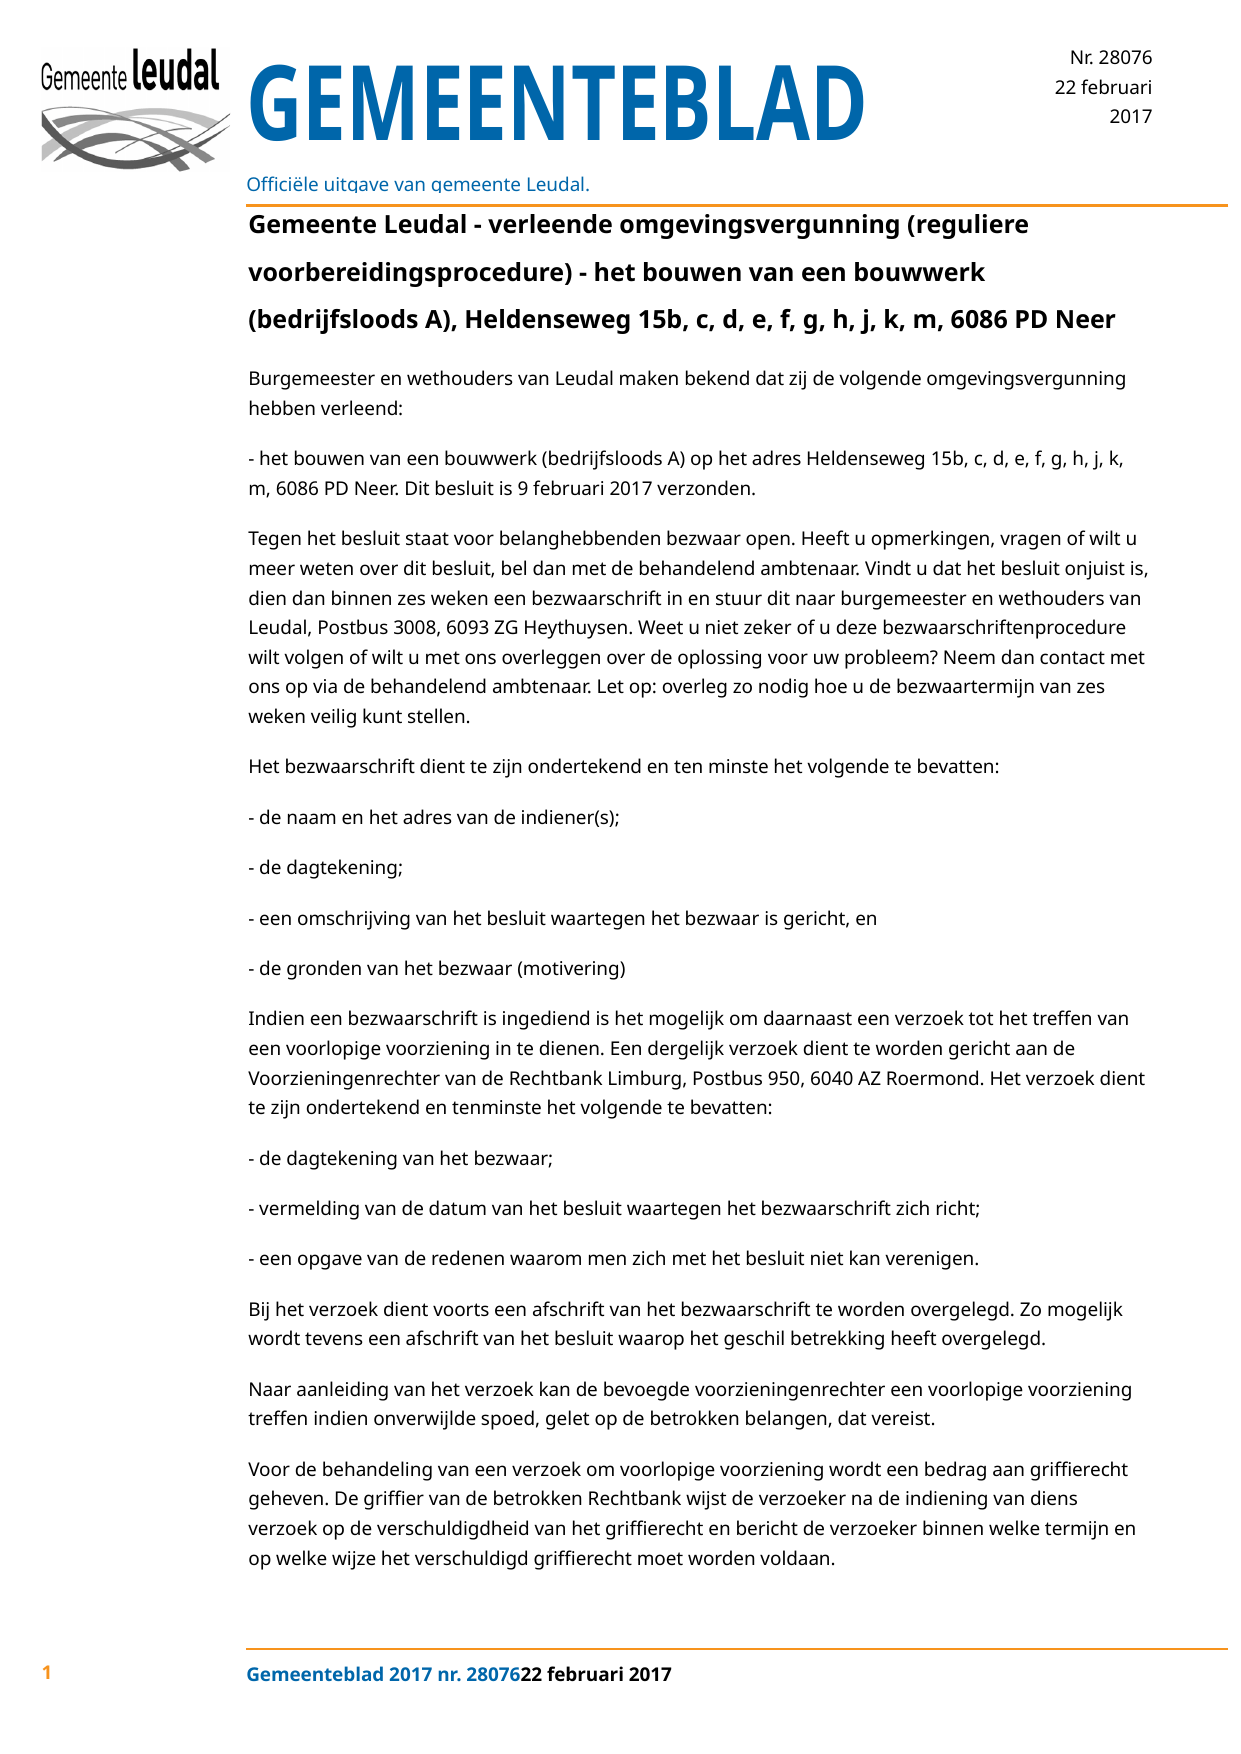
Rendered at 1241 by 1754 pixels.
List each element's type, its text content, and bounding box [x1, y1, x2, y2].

text - de dagtekening van het bezwaar; [248, 1145, 1152, 1170]
text Burgemeester en wethouders van Leudal maken bekend dat zij de volgende omgevingsvergunning hebben verleend: [248, 366, 1152, 421]
text - de dagtekening; [248, 854, 1152, 880]
text Voor de behandeling van een verzoek om voorlopige voorziening wordt een bedrag aan griffierecht geheven. De griffier van de betrokken Rechtbank wijst de verzoeker na de indiening van diens verzoek op de verschuldigdheid van het griffierecht en bericht de verzoeker binnen welke termijn en op welke wijze het verschuldigd griffierecht moet worden voldaan. [248, 1456, 1152, 1570]
text - een omschrijving van het besluit waartegen het bezwaar is gericht, en [248, 905, 1152, 930]
picture [41, 47, 231, 172]
text Tegen het besluit staat voor belanghebbenden bezwaar open. Heeft u opmerkingen, vragen of wilt u meer weten over dit besluit, bel dan met de behandelend ambtenaar. Vindt u dat het besluit onjuist is, dien dan binnen zes weken een bezwaarschrift in en stuur dit naar burgemeester en wethouders van Leudal, Postbus 3008, 6093 ZG Heythuysen. Weet u niet zeker of u deze bezwaarschriftenprocedure wilt volgen of wilt u met ons overleggen over de oplossing voor uw probleem? Neem dan contact met ons op via de behandelend ambtenaar. Let op: overleg zo nodig hoe u de bezwaartermijn van zes weken veilig kunt stellen. [248, 526, 1152, 729]
text Het bezwaarschrift dient te zijn ondertekend en ten minste het volgende te bevatten: [248, 753, 1152, 779]
text - het bouwen van een bouwwerk (bedrijfsloods A) op het adres Heldenseweg 15b, c, d, e, f, g, h, j, k, m, 6086 PD Neer. Dit besluit is 9 februari 2017 verzonden. [248, 446, 1152, 501]
text - vermelding van de datum van het besluit waartegen het bezwaarschrift zich richt; [248, 1195, 1152, 1221]
text - een opgave van de redenen waarom men zich met het besluit niet kan verenigen. [248, 1246, 1152, 1271]
text Bij het verzoek dient voorts een afschrift van het bezwaarschrift te worden overgelegd. Zo mogelijk wordt tevens een afschrift van het besluit waarop het geschil betrekking heeft overgelegd. [248, 1296, 1152, 1351]
text - de gronden van het bezwaar (motivering) [248, 955, 1152, 981]
text Naar aanleiding van het verzoek kan de bevoegde voorzieningenrechter een voorlopige voorziening treffen indien onverwijlde spoed, gelet op de betrokken belangen, dat vereist. [248, 1376, 1152, 1431]
text Gemeente Leudal - verleende omgevingsvergunning (reguliere voorbereidingsprocedure) - het bouwen van een bouwwerk (bedrijfsloods A), Heldenseweg 15b, c, d, e, f, g, h, j, k, m, 6086 PD Neer [248, 207, 1152, 336]
text Indien een bezwaarschrift is ingediend is het mogelijk om daarnaast een verzoek tot het treffen van een voorlopige voorziening in te dienen. Een dergelijk verzoek dient te worden gericht aan de Voorzieningenrechter van de Rechtbank Limburg, Postbus 950, 6040 AZ Roermond. Het verzoek dient te zijn ondertekend en tenminste het volgende te bevatten: [248, 1006, 1152, 1120]
text - de naam en het adres van de indiener(s); [248, 804, 1152, 829]
